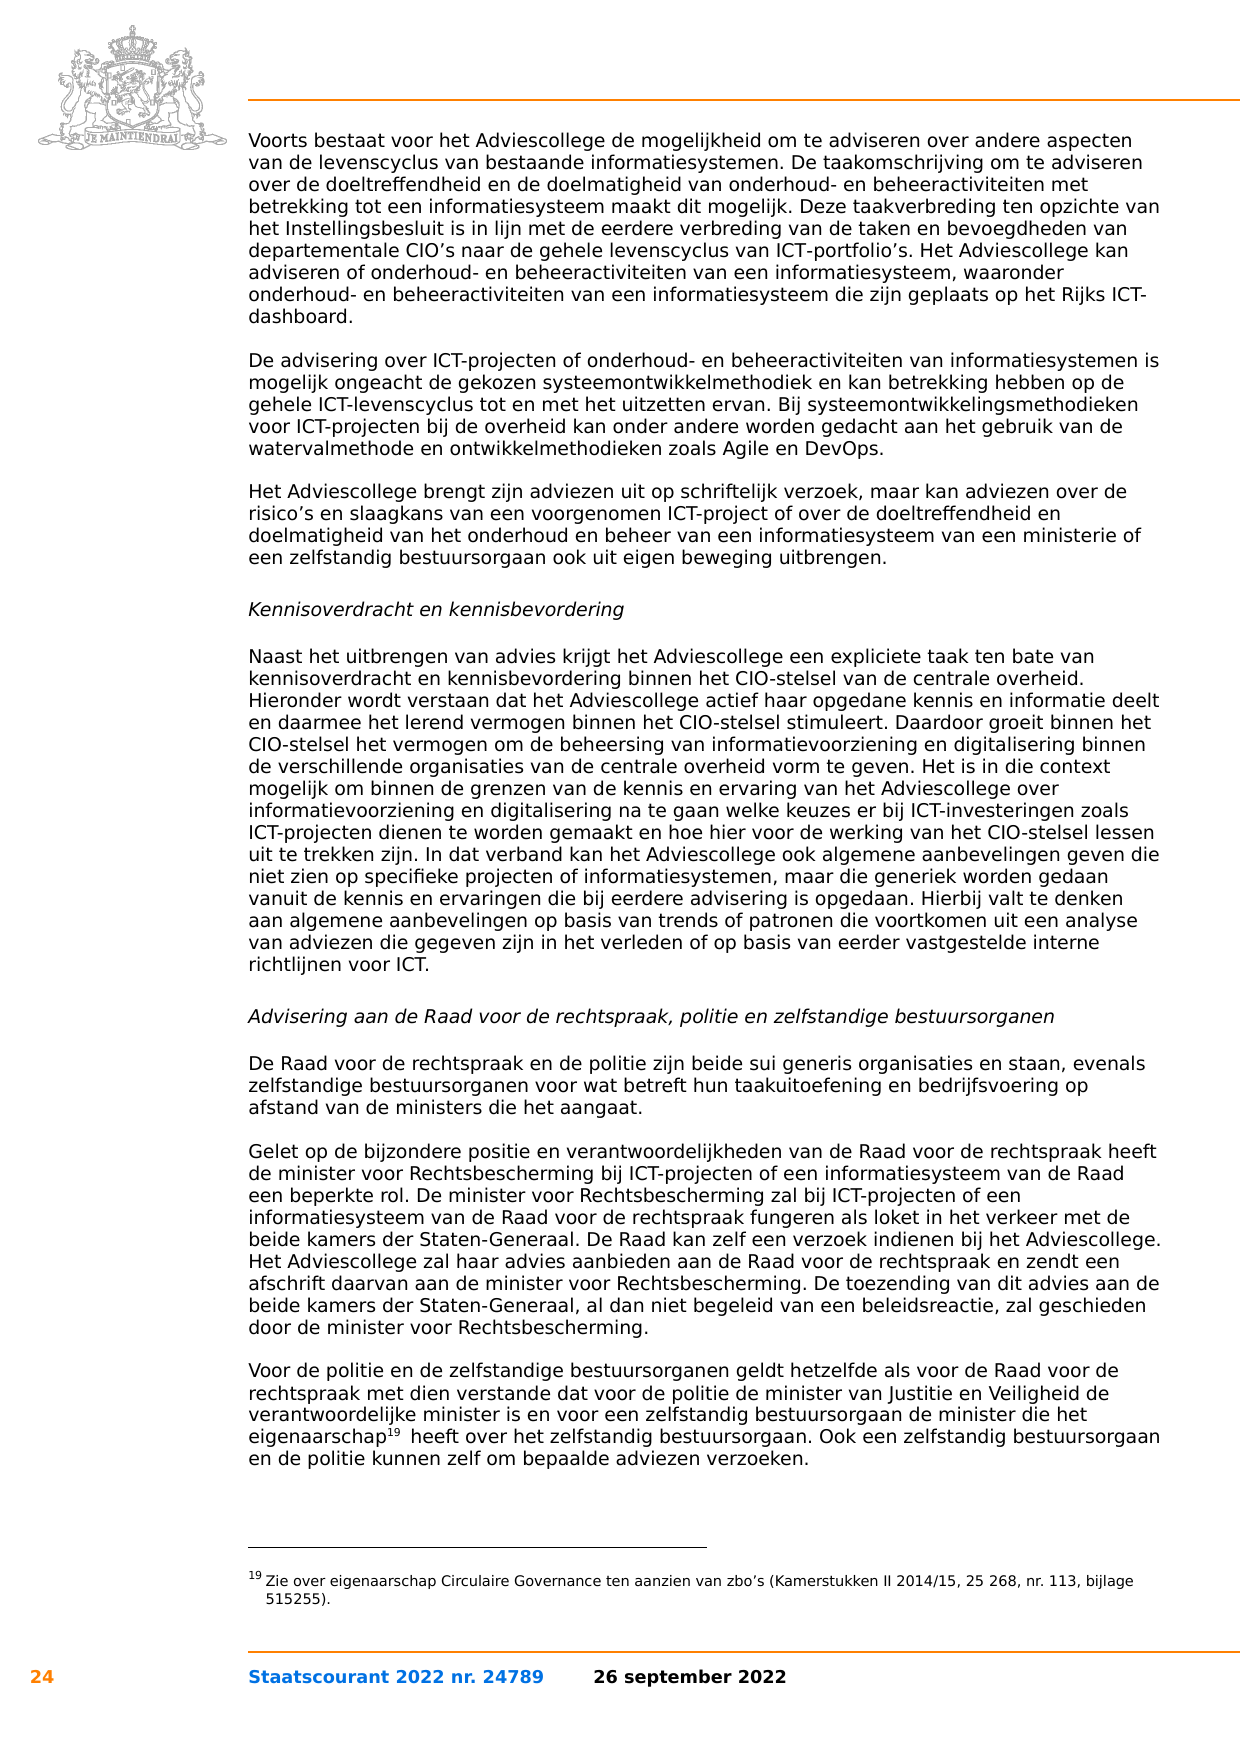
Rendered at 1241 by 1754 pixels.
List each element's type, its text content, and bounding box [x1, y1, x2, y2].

text De Raad voor de rechtspraak en de politie zijn beide sui generis organisaties en staan, evenals zelfstandige bestuursorganen voor wat betreft hun taakuitoefening en bedrijfsvoering op afstand van de ministers die het aangaat. [248, 1053, 1163, 1119]
text De advisering over ICT-projecten of onderhoud- en beheeractiviteiten van informatiesystemen is mogelijk ongeacht de gekozen systeemontwikkelmethodiek en kan betrekking hebben op de gehele ICT-levenscyclus tot en met het uitzetten ervan. Bij systeemontwikkelingsmethodieken voor ICT-projecten bij de overheid kan onder andere worden gedacht aan het gebruik van de watervalmethode en ontwikkelmethodieken zoals Agile en DevOps. [248, 349, 1163, 459]
text Voor de politie en de zelfstandige bestuursorganen geldt hetzelfde als voor de Raad voor de rechtspraak met dien verstande dat voor de politie de minister van Justitie en Veiligheid de verantwoordelijke minister is en voor een zelfstandig bestuursorgaan de minister die het eigenaarschap heeft over het zelfstandig bestuursorgaan. Ook een zelfstandig bestuursorgaan en de politie kunnen zelf om bepaalde adviezen verzoeken. [248, 1360, 1163, 1470]
subtitle Advisering aan de Raad voor de rechtspraak, politie en zelfstandige bestuursorganen [248, 1006, 1163, 1028]
text Naast het uitbrengen van advies krijgt het Adviescollege een expliciete taak ten bate van kennisoverdracht en kennisbevordering binnen het CIO-stelsel van de centrale overheid. Hieronder wordt verstaan dat het Adviescollege actief haar opgedane kennis en informatie deelt en daarmee het lerend vermogen binnen het CIO-stelsel stimuleert. Daardoor groeit binnen het CIO-stelsel het vermogen om de beheersing van informatievoorziening en digitalisering binnen de verschillende organisaties van de centrale overheid vorm te geven. Het is in die context mogelijk om binnen de grenzen van de kennis en ervaring van het Adviescollege over informatievoorziening en digitalisering na te gaan welke keuzes er bij ICT-investeringen zoals ICT-projecten dienen te worden gemaakt en hoe hier voor de werking van het CIO-stelsel lessen uit te trekken zijn. In dat verband kan het Adviescollege ook algemene aanbevelingen geven die niet zien op specifieke projecten of informatiesystemen, maar die generiek worden gedaan vanuit de kennis en ervaringen die bij eerdere advisering is opgedaan. Hierbij valt te denken aan algemene aanbevelingen op basis van trends of patronen die voortkomen uit een analyse van adviezen die gegeven zijn in het verleden of op basis van eerder vastgestelde interne richtlijnen voor ICT. [248, 646, 1163, 976]
text Zie over eigenaarschap Circulaire Governance ten aanzien van zbo’s (Kamerstukken II 2014/15, 25 268, nr. 113, bijlage 515255). [248, 1569, 1163, 1608]
subtitle Kennisoverdracht en kennisbevordering [248, 599, 1163, 621]
text Gelet op de bijzondere positie en verantwoordelijkheden van de Raad voor de rechtspraak heeft de minister voor Rechtsbescherming bij ICT-projecten of een informatiesysteem van de Raad een beperkte rol. De minister voor Rechtsbescherming zal bij ICT-projecten of een informatiesysteem van de Raad voor de rechtspraak fungeren als loket in het verkeer met de beide kamers der Staten-Generaal. De Raad kan zelf een verzoek indienen bij het Adviescollege. Het Adviescollege zal haar advies aanbieden aan de Raad voor de rechtspraak en zendt een afschrift daarvan aan de minister voor Rechtsbescherming. De toezending van dit advies aan de beide kamers der Staten-Generaal, al dan niet begeleid van een beleidsreactie, zal geschieden door de minister voor Rechtsbescherming. [248, 1141, 1163, 1338]
picture [38, 25, 227, 150]
text Het Adviescollege brengt zijn adviezen uit op schriftelijk verzoek, maar kan adviezen over de risico’s en slaagkans van een voorgenomen ICT-project of over de doeltreffendheid en doelmatigheid van het onderhoud en beheer van een informatiesysteem van een ministerie of een zelfstandig bestuursorgaan ook uit eigen beweging uitbrengen. [248, 481, 1163, 569]
text Voorts bestaat voor het Adviescollege de mogelijkheid om te adviseren over andere aspecten van de levenscyclus van bestaande informatiesystemen. De taakomschrijving om te adviseren over de doeltreffendheid en de doelmatigheid van onderhoud- en beheeractiviteiten met betrekking tot een informatiesysteem maakt dit mogelijk. Deze taakverbreding ten opzichte van het Instellingsbesluit is in lijn met de eerdere verbreding van de taken en bevoegdheden van departementale CIO’s naar de gehele levenscyclus van ICT‑portfolio’s. Het Adviescollege kan adviseren of onderhoud- en beheeractiviteiten van een informatiesysteem, waaronder onderhoud- en beheeractiviteiten van een informatiesysteem die zijn geplaats op het Rijks ICT-dashboard. [248, 130, 1163, 328]
